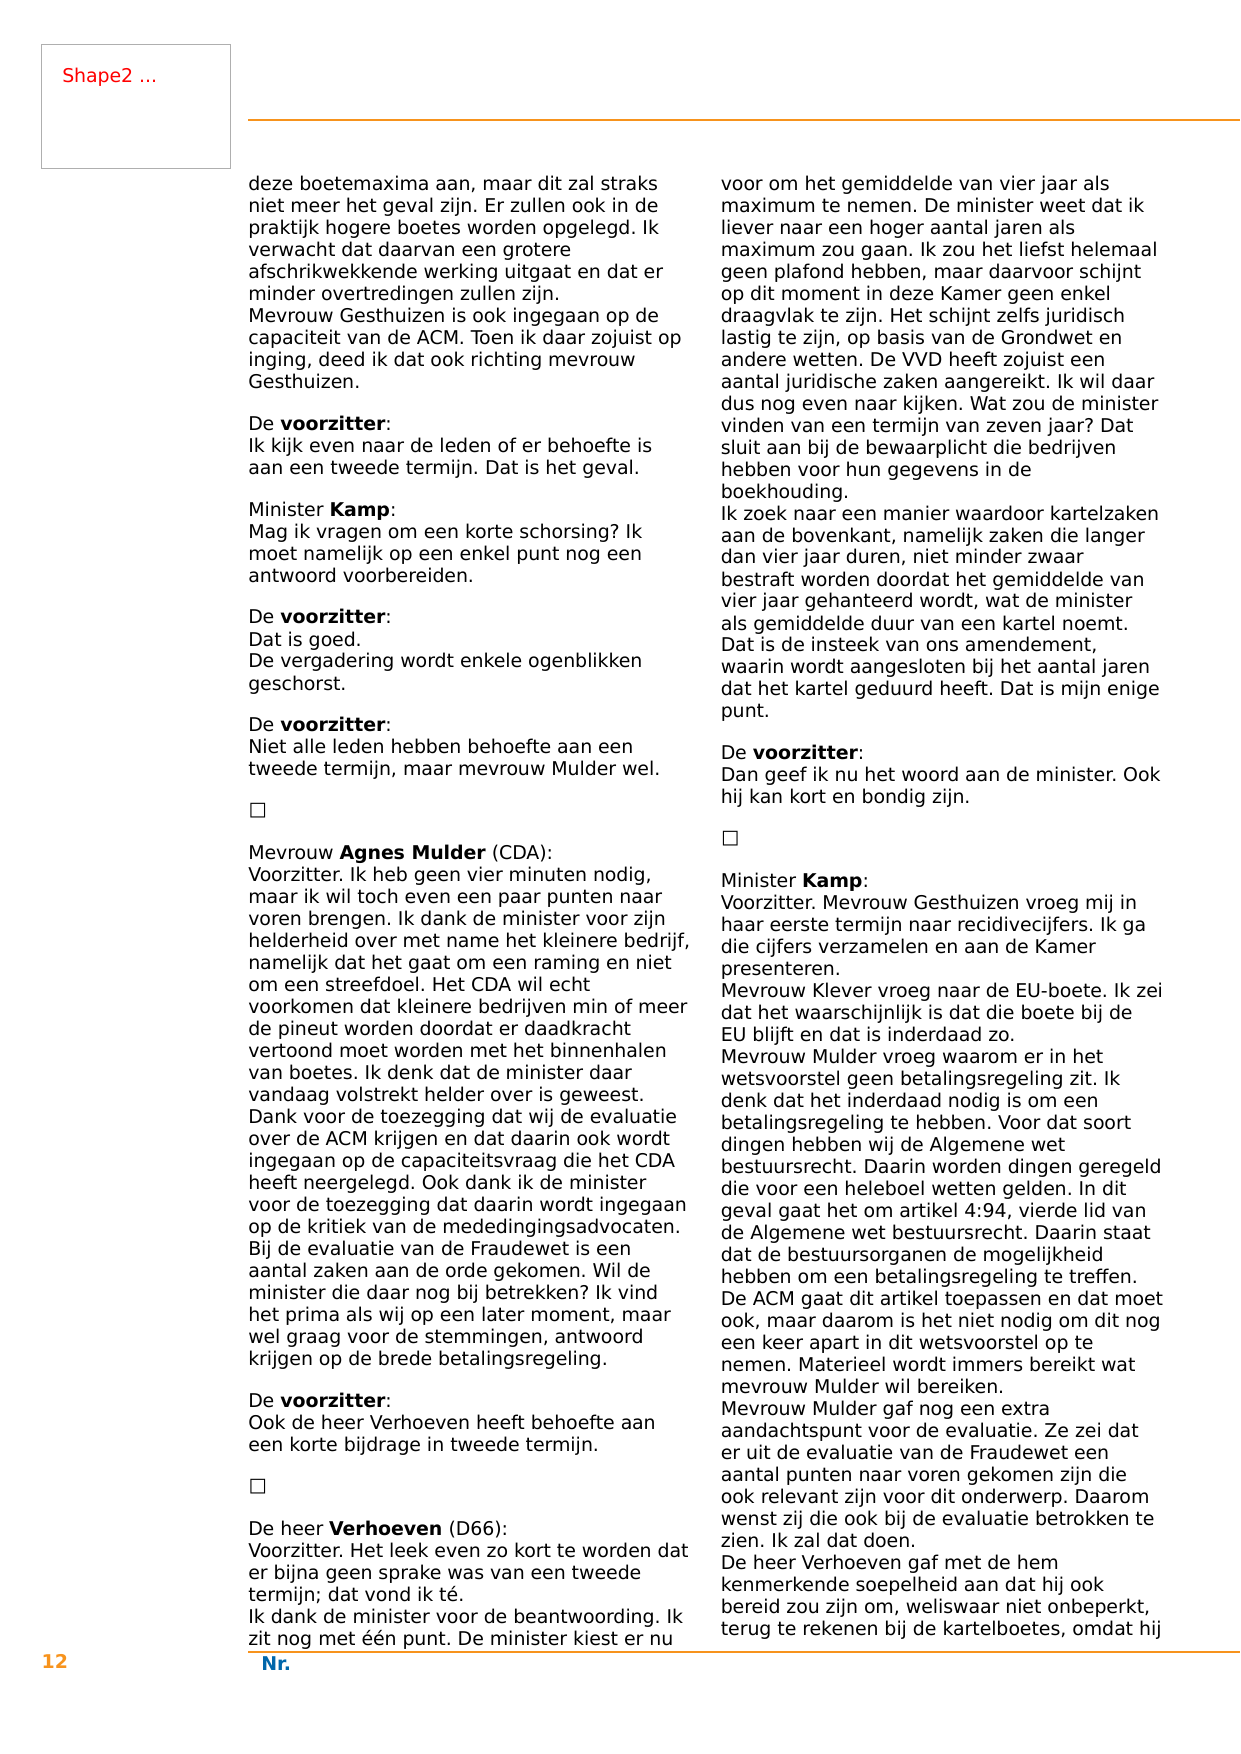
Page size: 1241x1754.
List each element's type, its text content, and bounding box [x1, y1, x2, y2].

text De heer Verhoeven (D66): [248, 1518, 691, 1540]
text Dat is goed. [248, 628, 691, 650]
text Mag ik vragen om een korte schorsing? Ik moet namelijk op een enkel punt nog een antwoord voorbereiden. [248, 521, 691, 586]
text ⬜ [721, 828, 1163, 850]
text Dank voor de toezegging dat wij de evaluatie over de ACM krijgen en dat daarin ook wordt ingegaan op de capaciteitsvraag die het CDA heeft neergelegd. Ook dank ik de minister voor de toezegging dat daarin wordt ingegaan op de kritiek van de mededingingsadvocaten. Bij de evaluatie van de Fraudewet is een aantal zaken aan de orde gekomen. Wil de minister die daar nog bij betrekken? Ik vind het prima als wij op een later moment, maar wel graag voor de stemmingen, antwoord krijgen op de brede betalingsregeling. [248, 1106, 691, 1370]
text Ik kijk even naar de leden of er behoefte is aan een tweede termijn. Dat is het geval. [248, 434, 691, 478]
text Ik dank de minister voor de beantwoording. Ik zit nog met één punt. De minister kiest er nu [248, 1606, 691, 1649]
text De vergadering wordt enkele ogenblikken geschorst. [248, 650, 691, 694]
text Niet alle leden hebben behoefte aan een tweede termijn, maar mevrouw Mulder wel. [248, 736, 691, 780]
text De voorzitter: [248, 413, 691, 434]
text Minister Kamp: [721, 870, 1163, 892]
text Mevrouw Klever vroeg naar de EU-boete. Ik zei dat het waarschijnlijk is dat die boete bij de EU blijft en dat is inderdaad zo. [721, 980, 1163, 1046]
text Voorzitter. Ik heb geen vier minuten nodig, maar ik wil toch even een paar punten naar voren brengen. Ik dank de minister voor zijn helderheid over met name het kleinere bedrijf, namelijk dat het gaat om een raming en niet om een streefdoel. Het CDA wil echt voorkomen dat kleinere bedrijven min of meer de pineut worden doordat er daadkracht vertoond moet worden met het binnenhalen van boetes. Ik denk dat de minister daar vandaag volstrekt helder over is geweest. [248, 864, 691, 1106]
text voor om het gemiddelde van vier jaar als maximum te nemen. De minister weet dat ik liever naar een hoger aantal jaren als maximum zou gaan. Ik zou het liefst helemaal geen plafond hebben, maar daarvoor schijnt op dit moment in deze Kamer geen enkel draagvlak te zijn. Het schijnt zelfs juridisch lastig te zijn, op basis van de Grondwet en andere wetten. De VVD heeft zojuist een aantal juridische zaken aangereikt. Ik wil daar dus nog even naar kijken. Wat zou de minister vinden van een termijn van zeven jaar? Dat sluit aan bij de bewaarplicht die bedrijven hebben voor hun gegevens in de boekhouding. [721, 173, 1163, 502]
text Minister Kamp: [248, 498, 691, 521]
text Ook de heer Verhoeven heeft behoefte aan een korte bijdrage in tweede termijn. [248, 1412, 691, 1456]
text Mevrouw Mulder vroeg waarom er in het wetsvoorstel geen betalingsregeling zit. Ik denk dat het inderdaad nodig is om een betalingsregeling te hebben. Voor dat soort dingen hebben wij de Algemene wet bestuursrecht. Daarin worden dingen geregeld die voor een heleboel wetten gelden. In dit geval gaat het om artikel 4:94, vierde lid van de Algemene wet bestuursrecht. Daarin staat dat de bestuursorganen de mogelijkheid hebben om een betalingsregeling te treffen. De ACM gaat dit artikel toepassen en dat moet ook, maar daarom is het niet nodig om dit nog een keer apart in dit wetsvoorstel op te nemen. Materieel wordt immers bereikt wat mevrouw Mulder wil bereiken. [721, 1046, 1163, 1398]
text De voorzitter: [721, 742, 1163, 764]
text Voorzitter. Het leek even zo kort te worden dat er bijna geen sprake was van een tweede termijn; dat vond ik té. [248, 1540, 691, 1606]
text Ik zoek naar een manier waardoor kartelzaken aan de bovenkant, namelijk zaken die langer dan vier jaar duren, niet minder zwaar bestraft worden doordat het gemiddelde van vier jaar gehanteerd wordt, wat de minister als gemiddelde duur van een kartel noemt. Dat is de insteek van ons amendement, waarin wordt aangesloten bij het aantal jaren dat het kartel geduurd heeft. Dat is mijn enige punt. [721, 502, 1163, 722]
text De heer Verhoeven gaf met de hem kenmerkende soepelheid aan dat hij ook bereid zou zijn om, weliswaar niet onbeperkt, terug te rekenen bij de kartelboetes, omdat hij [721, 1552, 1163, 1639]
text Mevrouw Agnes Mulder (CDA): [248, 842, 691, 864]
text Voorzitter. Mevrouw Gesthuizen vroeg mij in haar eerste termijn naar recidivecijfers. Ik ga die cijfers verzamelen en aan de Kamer presenteren. [721, 892, 1163, 980]
text Mevrouw Gesthuizen is ook ingegaan op de capaciteit van de ACM. Toen ik daar zojuist op inging, deed ik dat ook richting mevrouw Gesthuizen. [248, 305, 691, 393]
text De voorzitter: [248, 1390, 691, 1412]
text De voorzitter: [248, 606, 691, 628]
text deze boetemaxima aan, maar dit zal straks niet meer het geval zijn. Er zullen ook in de praktijk hogere boetes worden opgelegd. Ik verwacht dat daarvan een grotere afschrikwekkende werking uitgaat en dat er minder overtredingen zullen zijn. [248, 173, 691, 305]
text ⬜ [248, 800, 691, 822]
text Mevrouw Mulder gaf nog een extra aandachtspunt voor de evaluatie. Ze zei dat er uit de evaluatie van de Fraudewet een aantal punten naar voren gekomen zijn die ook relevant zijn voor dit onderwerp. Daarom wenst zij die ook bij de evaluatie betrokken te zien. Ik zal dat doen. [721, 1398, 1163, 1552]
text Dan geef ik nu het woord aan de minister. Ook hij kan kort en bondig zijn. [721, 764, 1163, 808]
text De voorzitter: [248, 714, 691, 736]
text ⬜ [248, 1476, 691, 1498]
